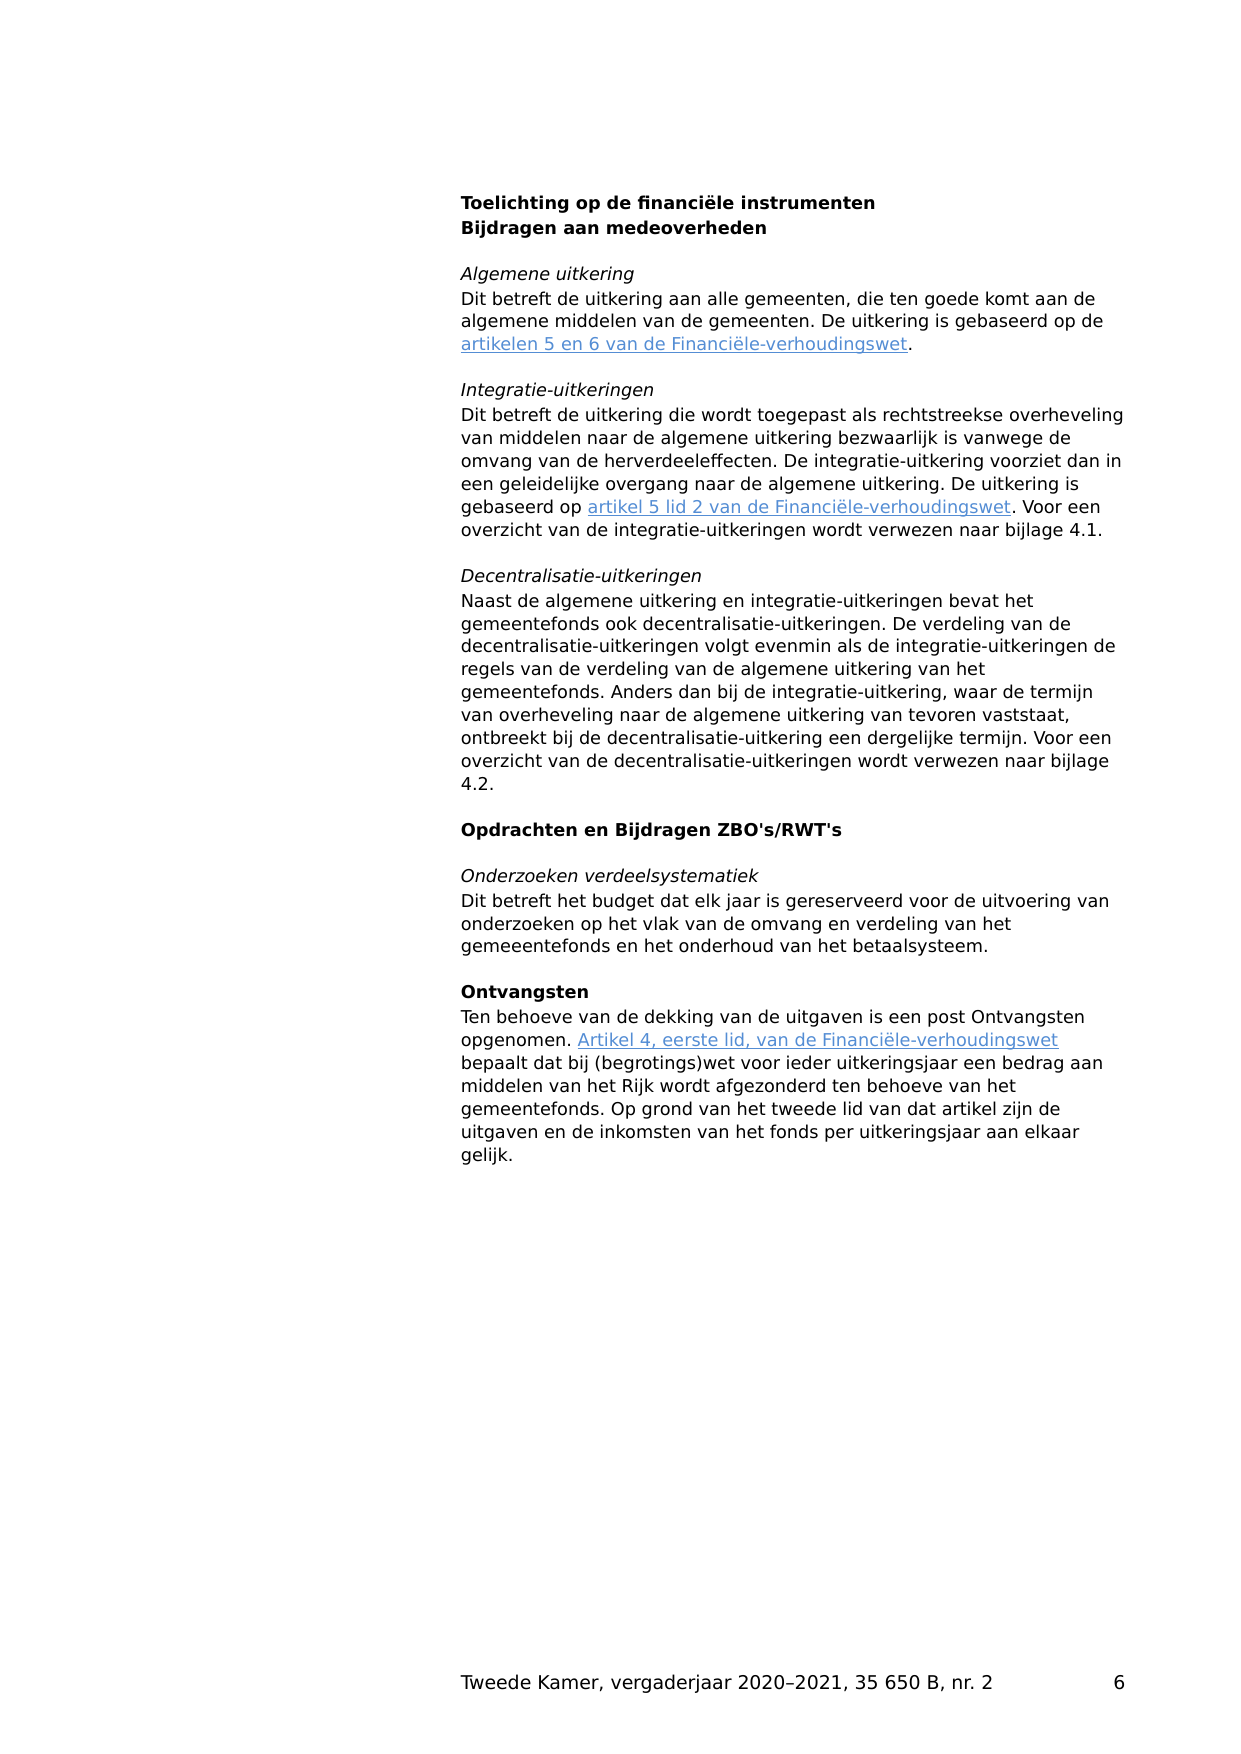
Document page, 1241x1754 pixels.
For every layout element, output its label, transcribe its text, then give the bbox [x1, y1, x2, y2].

text Bijdragen aan medeoverheden [461, 216, 1125, 239]
text Toelichting op de financiële instrumenten [461, 191, 1125, 214]
text Naast de algemene uitkering en integratie-uitkeringen bevat het gemeentefonds ook decentralisatie-uitkeringen. De verdeling van de decentralisatie-uitkeringen volgt evenmin als de integratie-uitkeringen de regels van de verdeling van de algemene uitkering van het gemeentefonds. Anders dan bij de integratie-uitkering, waar de termijn van overheveling naar de algemene uitkering van tevoren vaststaat, ontbreekt bij de decentralisatie-uitkering een dergelijke termijn. Voor een overzicht van de decentralisatie-uitkeringen wordt verwezen naar bijlage 4.2. [461, 589, 1125, 795]
text Onderzoeken verdeelsystematiek [461, 864, 1125, 887]
text Dit betreft de uitkering aan alle gemeenten, die ten goede komt aan de algemene middelen van de gemeenten. De uitkering is gebaseerd op de artikelen 5 en 6 van de Financiële-verhoudingswet. [461, 287, 1125, 355]
text Opdrachten en Bijdragen ZBO's/RWT's [461, 818, 1125, 841]
text Decentralisatie-uitkeringen [461, 564, 1125, 587]
text Ten behoeve van de dekking van de uitgaven is een post Ontvangsten opgenomen. Artikel 4, eerste lid, van de Financiële-verhoudingswet bepaalt dat bij (begrotings)wet voor ieder uitkeringsjaar een bedrag aan middelen van het Rijk wordt afgezonderd ten behoeve van het gemeentefonds. Op grond van het tweede lid van dat artikel zijn de uitgaven en de inkomsten van het fonds per uitkeringsjaar aan elkaar gelijk. [461, 1005, 1125, 1166]
text Dit betreft het budget dat elk jaar is gereserveerd voor de uitvoering van onderzoeken op het vlak van de omvang en verdeling van het gemeeentefonds en het onderhoud van het betaalsysteem. [461, 889, 1125, 957]
text Integratie-uitkeringen [461, 378, 1125, 401]
text Algemene uitkering [461, 262, 1125, 284]
text Dit betreft de uitkering die wordt toegepast als rechtstreekse overheveling van middelen naar de algemene uitkering bezwaarlijk is vanwege de omvang van de herverdeeleffecten. De integratie-uitkering voorziet dan in een geleidelijke overgang naar de algemene uitkering. De uitkering is gebaseerd op artikel 5 lid 2 van de Financiële-verhoudingswet. Voor een overzicht van de integratie-uitkeringen wordt verwezen naar bijlage 4.1. [461, 403, 1125, 541]
text Ontvangsten [461, 980, 1125, 1003]
